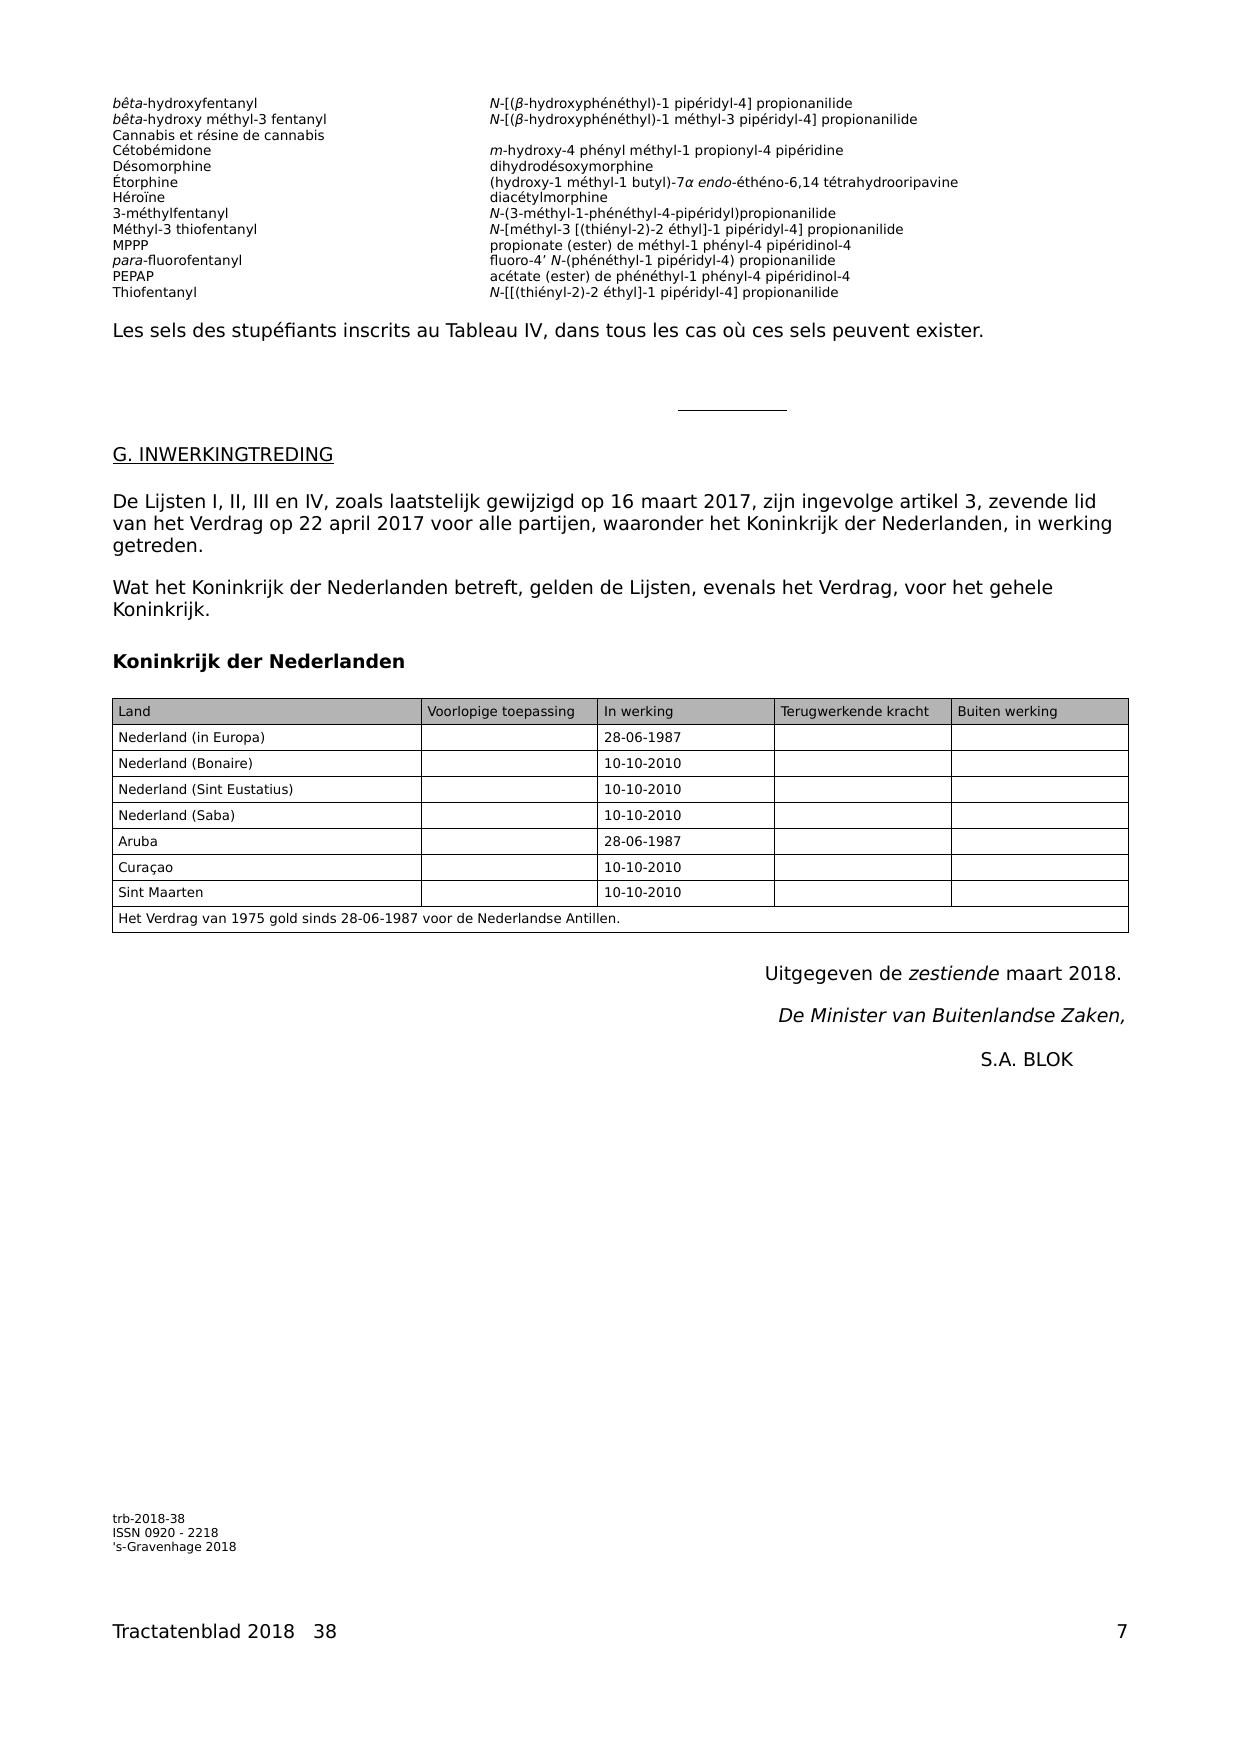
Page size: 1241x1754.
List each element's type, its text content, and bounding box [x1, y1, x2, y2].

table_cell Nederland (Saba) [113, 803, 421, 828]
text trb-2018-38 [112, 1512, 346, 1526]
text 's-Gravenhage 2018 [112, 1540, 346, 1554]
table_cell N-[(β-hydroxyphénéthyl)-1 pipéridyl-4] propionanilide [484, 96, 1128, 112]
table_cell Thiofentanyl [112, 285, 483, 300]
subtitle Koninkrijk der Nederlanden [112, 651, 1128, 673]
table_cell Méthyl-3 thiofentanyl [112, 222, 483, 237]
table_cell [775, 751, 951, 776]
table_cell 10-10-2010 [598, 881, 774, 906]
table_header Voorlopige toepassing [422, 699, 597, 724]
table_cell Nederland (in Europa) [113, 725, 421, 750]
table_cell Cannabis et résine de cannabis [112, 128, 483, 143]
table_cell PEPAP [112, 269, 483, 285]
table_cell para-fluorofentanyl [112, 253, 483, 269]
table_cell N-[méthyl-3 [(thiényl-2)-2 éthyl]-1 pipéridyl-4] propionanilide [484, 222, 1128, 237]
table_cell m-hydroxy-4 phényl méthyl-1 propionyl-4 pipéridine [484, 143, 1128, 159]
table_cell 3-méthylfentanyl [112, 206, 483, 222]
text De Lijsten I, II, III en IV, zoals laatstelijk gewijzigd op 16 maart 2017, zijn ingevolge artikel 3, zevende lid van het Verdrag op 22 april 2017 voor alle partijen, waaronder het Koninkrijk der Nederlanden, in werking getreden. [112, 491, 1128, 557]
table_cell [484, 128, 1128, 143]
table_header In werking [598, 699, 774, 724]
table_cell N-(3-méthyl-1-phénéthyl-4-pipéridyl)propionanilide [484, 206, 1128, 222]
table_cell 10-10-2010 [598, 855, 774, 880]
table_cell [775, 725, 951, 750]
table_header Buiten werking [952, 699, 1128, 724]
table_cell fluoro-4’ N-(phénéthyl-1 pipéridyl-4) propionanilide [484, 253, 1128, 269]
table_cell [775, 855, 951, 880]
table_cell Étorphine [112, 175, 483, 190]
table_cell [775, 803, 951, 828]
table_cell Sint Maarten [113, 881, 421, 906]
text Les sels des stupéfiants inscrits au Tableau IV, dans tous les cas où ces sels peuvent exister. [112, 320, 1128, 342]
table_cell [952, 829, 1128, 854]
table_cell Nederland (Bonaire) [113, 751, 421, 776]
text Uitgegeven de zestiende maart 2018. [112, 963, 1128, 985]
table_cell N-[(β-hydroxyphénéthyl)-1 méthyl-3 pipéridyl-4] propionanilide [484, 112, 1128, 127]
table_header Land [113, 699, 421, 724]
table_cell [775, 881, 951, 906]
table_cell [422, 725, 597, 750]
table_cell [422, 777, 597, 802]
table_cell [775, 777, 951, 802]
table_cell [422, 829, 597, 854]
table_cell propionate (ester) de méthyl-1 phényl-4 pipéridinol-4 [484, 238, 1128, 253]
table_cell [952, 725, 1128, 750]
table_cell [422, 803, 597, 828]
table_cell MPPP [112, 238, 483, 253]
table_cell [775, 829, 951, 854]
table_cell Curaçao [113, 855, 421, 880]
table_cell acétate (ester) de phénéthyl-1 phényl-4 pipéridinol-4 [484, 269, 1128, 285]
subtitle G. INWERKINGTREDING [112, 444, 1128, 466]
table_cell 10-10-2010 [598, 777, 774, 802]
table_cell 28-06-1987 [598, 725, 774, 750]
text De Minister van Buitenlandse Zaken, S.A. BLOK [112, 1005, 1128, 1071]
table_cell [952, 855, 1128, 880]
table_cell 28-06-1987 [598, 829, 774, 854]
table_cell Héroïne [112, 190, 483, 206]
table_cell Cétobémidone [112, 143, 483, 159]
table_cell [422, 881, 597, 906]
table_cell bêta-hydroxyfentanyl [112, 96, 483, 112]
table_cell N-[[(thiényl-2)-2 éthyl]-1 pipéridyl-4] propionanilide [484, 285, 1128, 300]
table_cell [422, 855, 597, 880]
table_cell 10-10-2010 [598, 803, 774, 828]
table_cell 10-10-2010 [598, 751, 774, 776]
text Wat het Koninkrijk der Nederlanden betreft, gelden de Lijsten, evenals het Verdrag, voor het gehele Koninkrijk. [112, 577, 1128, 621]
table_cell Nederland (Sint Eustatius) [113, 777, 421, 802]
table_cell Désomorphine [112, 159, 483, 174]
table_cell bêta-hydroxy méthyl-3 fentanyl [112, 112, 483, 127]
table_cell [422, 751, 597, 776]
table_cell Aruba [113, 829, 421, 854]
table_header Terugwerkende kracht [775, 699, 951, 724]
table_cell [952, 881, 1128, 906]
text ISSN 0920 - 2218 [112, 1526, 346, 1540]
table_cell dihydrodésoxymorphine [484, 159, 1128, 174]
table_cell diacétylmorphine [484, 190, 1128, 206]
table_cell (hydroxy-1 méthyl-1 butyl)-7α endo-éthéno-6,14 tétrahydrooripavine [484, 175, 1128, 190]
table_cell [952, 751, 1128, 776]
table_cell [952, 777, 1128, 802]
table_cell [952, 803, 1128, 828]
table_cell Het Verdrag van 1975 gold sinds 28-06-1987 voor de Nederlandse Antillen. [113, 907, 1128, 932]
